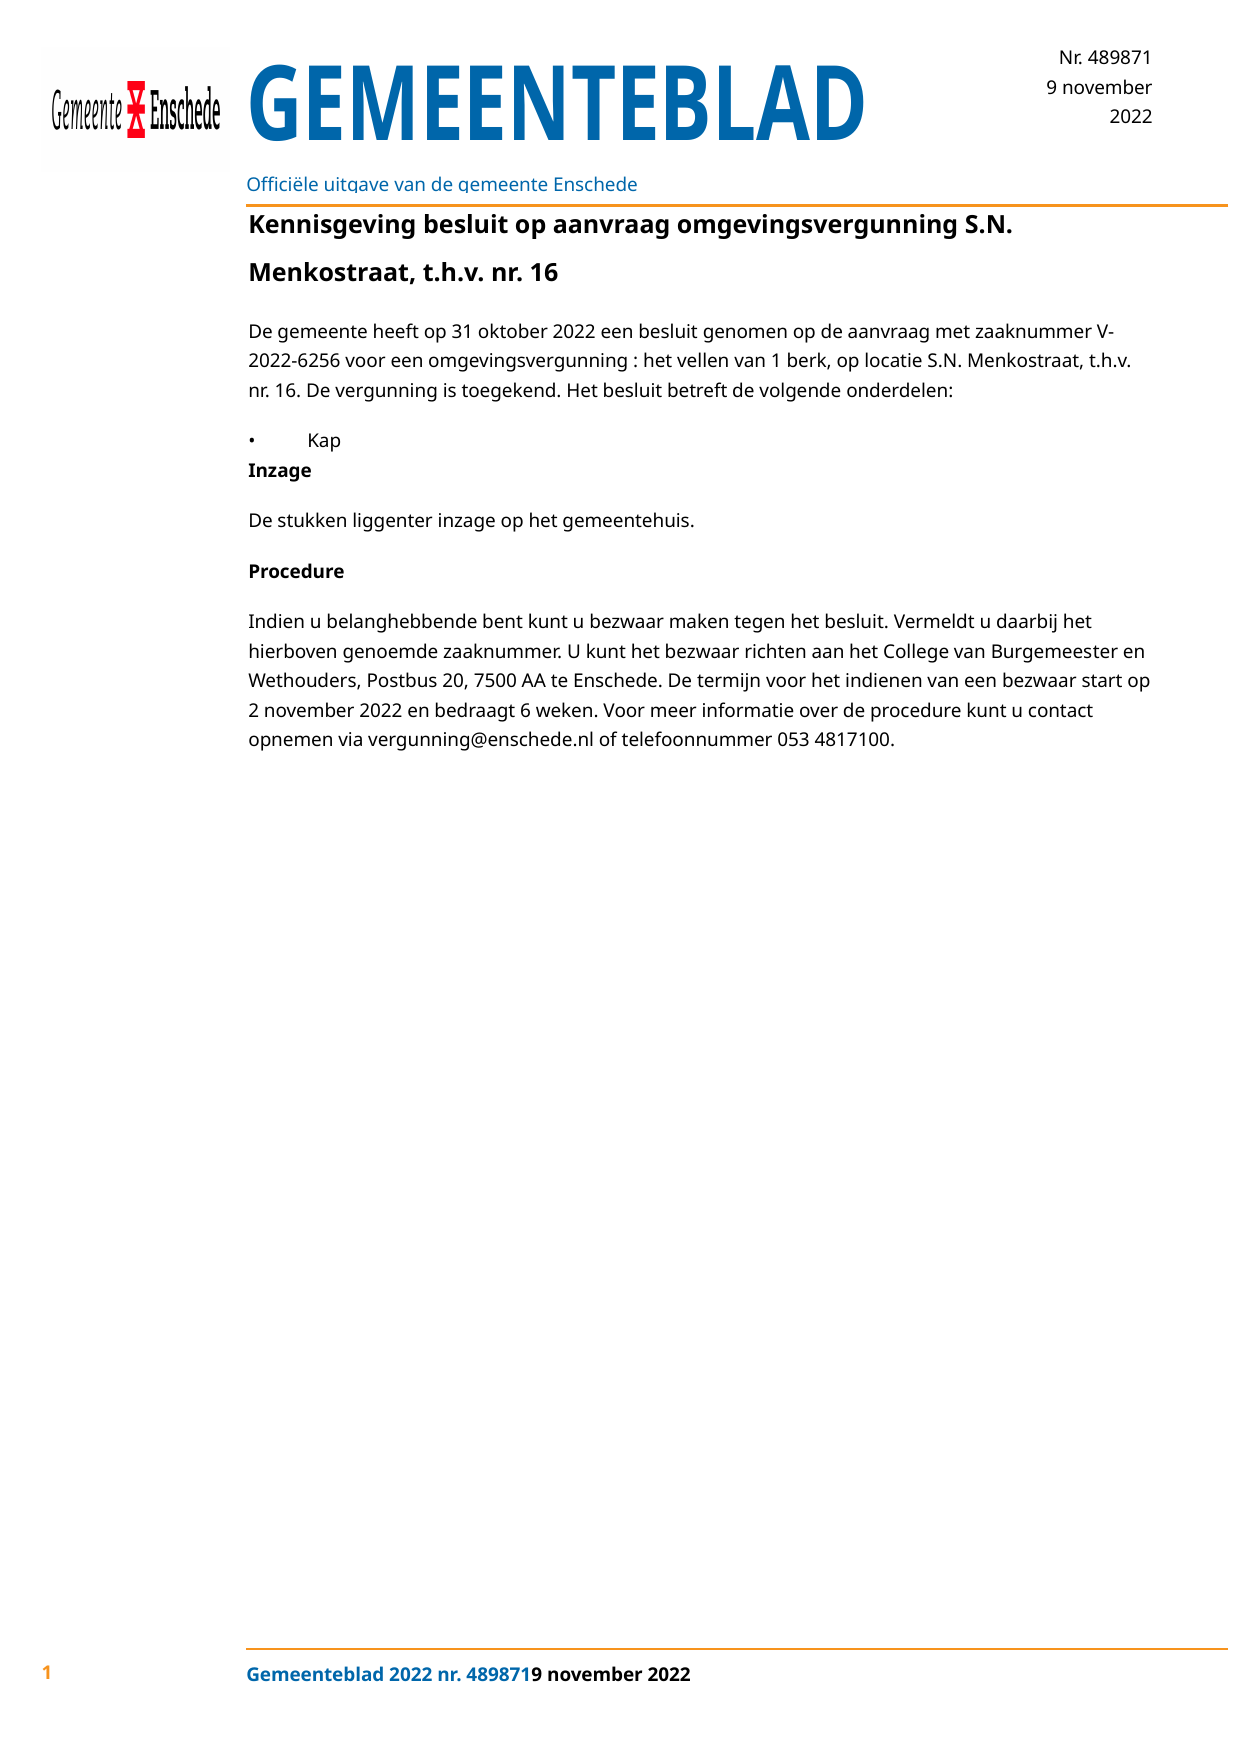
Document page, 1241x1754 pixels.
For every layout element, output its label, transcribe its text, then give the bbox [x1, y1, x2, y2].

text De gemeente heeft op 31 oktober 2022 een besluit genomen op de aanvraag met zaaknummer V-2022-6256 voor een omgevingsvergunning : het vellen van 1 berk, op locatie S.N. Menkostraat, t.h.v. nr. 16. De vergunning is toegekend. Het besluit betreft de volgende onderdelen: [248, 318, 1152, 403]
list Kap [248, 427, 1152, 453]
text Inzage [248, 457, 1152, 483]
text Kennisgeving besluit op aanvraag omgevingsvergunning S.N. Menkostraat, t.h.v. nr. 16 [248, 207, 1152, 288]
text Procedure [248, 558, 1152, 584]
picture [41, 47, 231, 172]
text Indien u belanghebbende bent kunt u bezwaar maken tegen het besluit. Vermeldt u daarbij het hierboven genoemde zaaknummer. U kunt het bezwaar richten aan het College van Burgemees­ter en Wethouders, Postbus 20, 7500 AA te Enschede. De termijn voor het indienen van een bezwaar start op 2 november 2022 en bedraagt 6 weken. Voor meer informatie over de procedure kunt u contact opnemen via vergunning@enschede.nl of telefoonnummer 053 4817100. [248, 608, 1152, 752]
text De stukken liggenter inzage op het gemeentehuis. [248, 507, 1152, 533]
